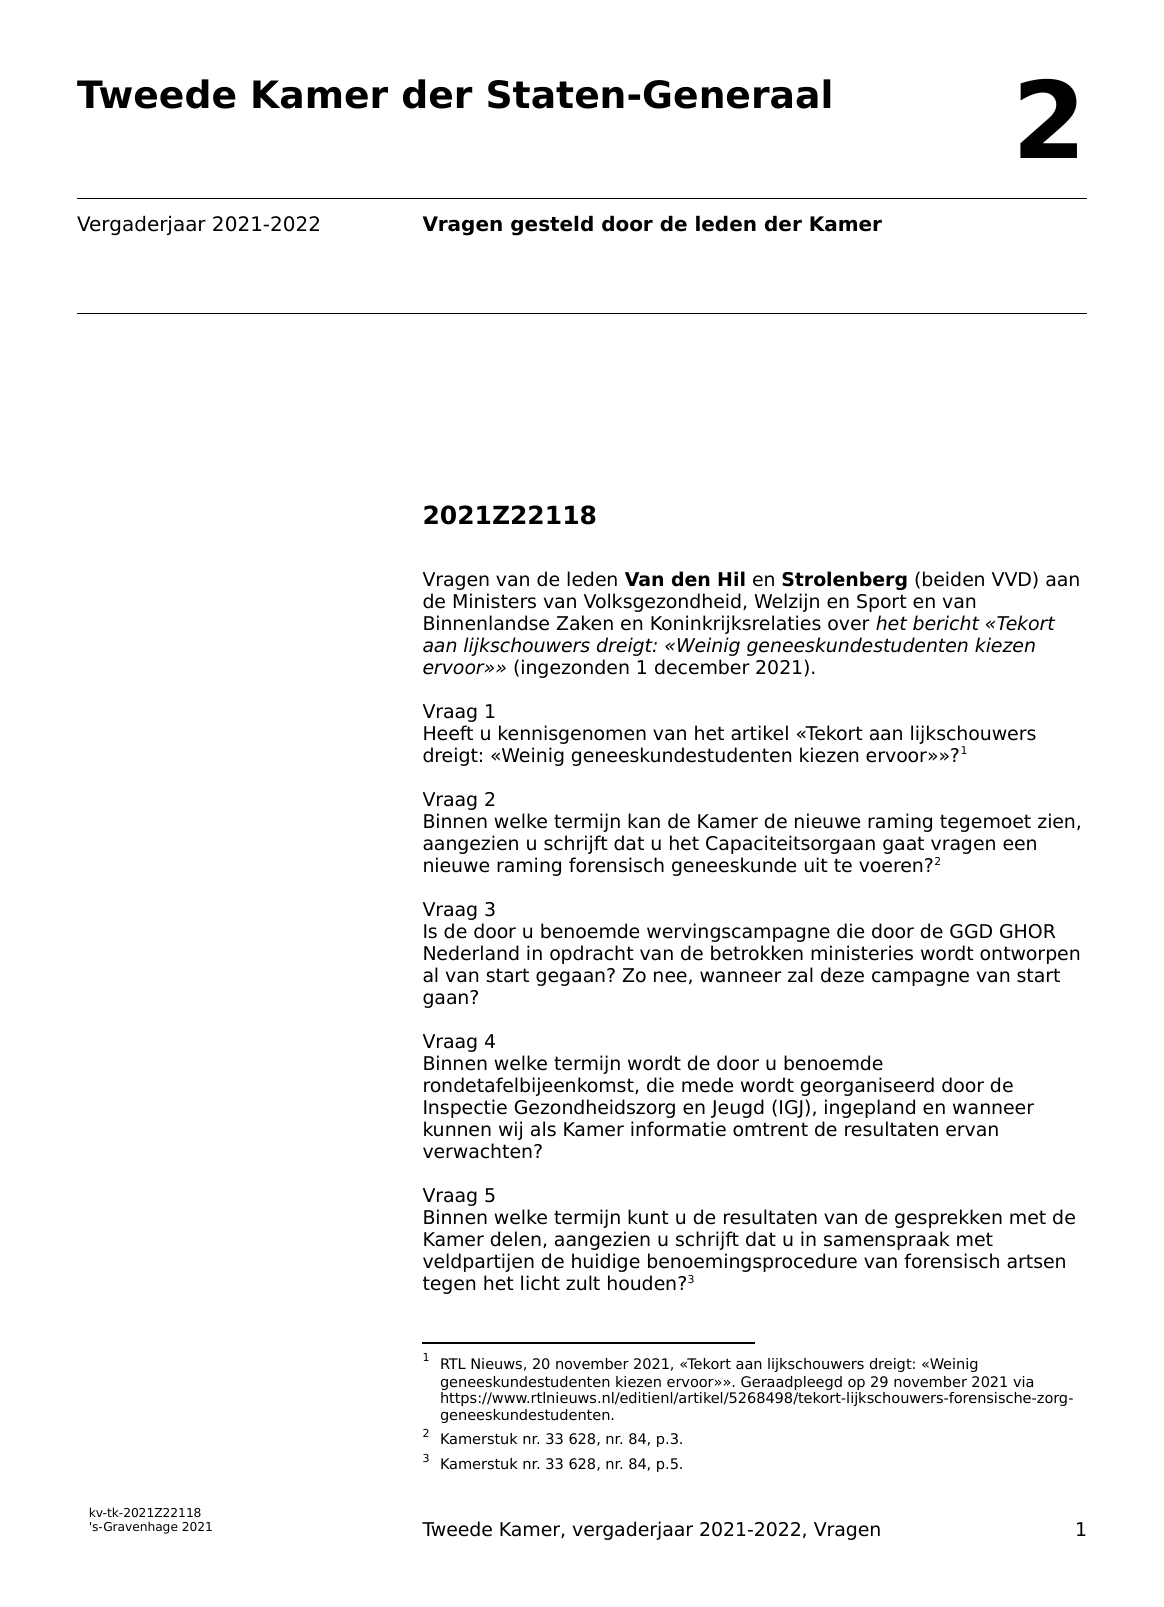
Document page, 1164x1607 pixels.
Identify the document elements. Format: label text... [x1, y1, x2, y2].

text Binnen welke termijn wordt de door u benoemde rondetafelbijeenkomst, die mede wordt georganiseerd door de Inspectie Gezondheidszorg en Jeugd (IGJ), ingepland en wanneer kunnen wij als Kamer informatie omtrent de resultaten ervan verwachten? [422, 1053, 1087, 1163]
text Kamerstuk nr. 33 628, nr. 84, p.3. [422, 1427, 1087, 1449]
table_cell Vergaderjaar 2021-2022 [77, 199, 422, 313]
table_header Tweede Kamer der Staten-Generaal [77, 59, 886, 198]
text Vraag 1 [422, 701, 1087, 723]
text Vraag 5 [422, 1185, 1087, 1207]
text Vragen van de leden Van den Hil en Strolenberg (beiden VVD) aan de Ministers van Volksgezondheid, Welzijn en Sport en van Binnenlandse Zaken en Koninkrijksrelaties over het bericht «Tekort aan lijkschouwers dreigt: «Weinig geneeskundestudenten kiezen ervoor»» (ingezonden 1 december 2021). [422, 569, 1087, 679]
table_cell Vragen gesteld door de leden der Kamer [422, 199, 1087, 313]
text Heeft u kennisgenomen van het artikel «Tekort aan lijkschouwers dreigt: «Weinig geneeskundestudenten kiezen ervoor»»? [422, 723, 1087, 767]
text 's-Gravenhage 2021 [88, 1520, 323, 1534]
text Vraag 3 [422, 899, 1087, 921]
text Is de door u benoemde wervingscampagne die door de GGD GHOR Nederland in opdracht van de betrokken ministeries wordt ontworpen al van start gegaan? Zo nee, wanneer zal deze campagne van start gaan? [422, 921, 1087, 1009]
text kv-tk-2021Z22118 [88, 1506, 323, 1520]
text Vraag 2 [422, 789, 1087, 811]
table_header 2 [886, 59, 1087, 198]
text Binnen welke termijn kan de Kamer de nieuwe raming tegemoet zien, aangezien u schrijft dat u het Capaciteitsorgaan gaat vragen een nieuwe raming forensisch geneeskunde uit te voeren? [422, 811, 1087, 877]
text Vraag 4 [422, 1031, 1087, 1053]
text Kamerstuk nr. 33 628, nr. 84, p.5. [422, 1452, 1087, 1474]
text 2021Z22118 [422, 501, 1087, 531]
text RTL Nieuws, 20 november 2021, «Tekort aan lijkschouwers dreigt: «Weinig geneeskundestudenten kiezen ervoor»». Geraadpleegd op 29 november 2021 via https://www.rtlnieuws.nl/editienl/artikel/5268498/tekort-lijkschouwers-forensische-zorg-geneeskundestudenten. [422, 1352, 1087, 1424]
text Binnen welke termijn kunt u de resultaten van de gesprekken met de Kamer delen, aangezien u schrijft dat u in samenspraak met veldpartijen de huidige benoemingsprocedure van forensisch artsen tegen het licht zult houden? [422, 1207, 1087, 1295]
